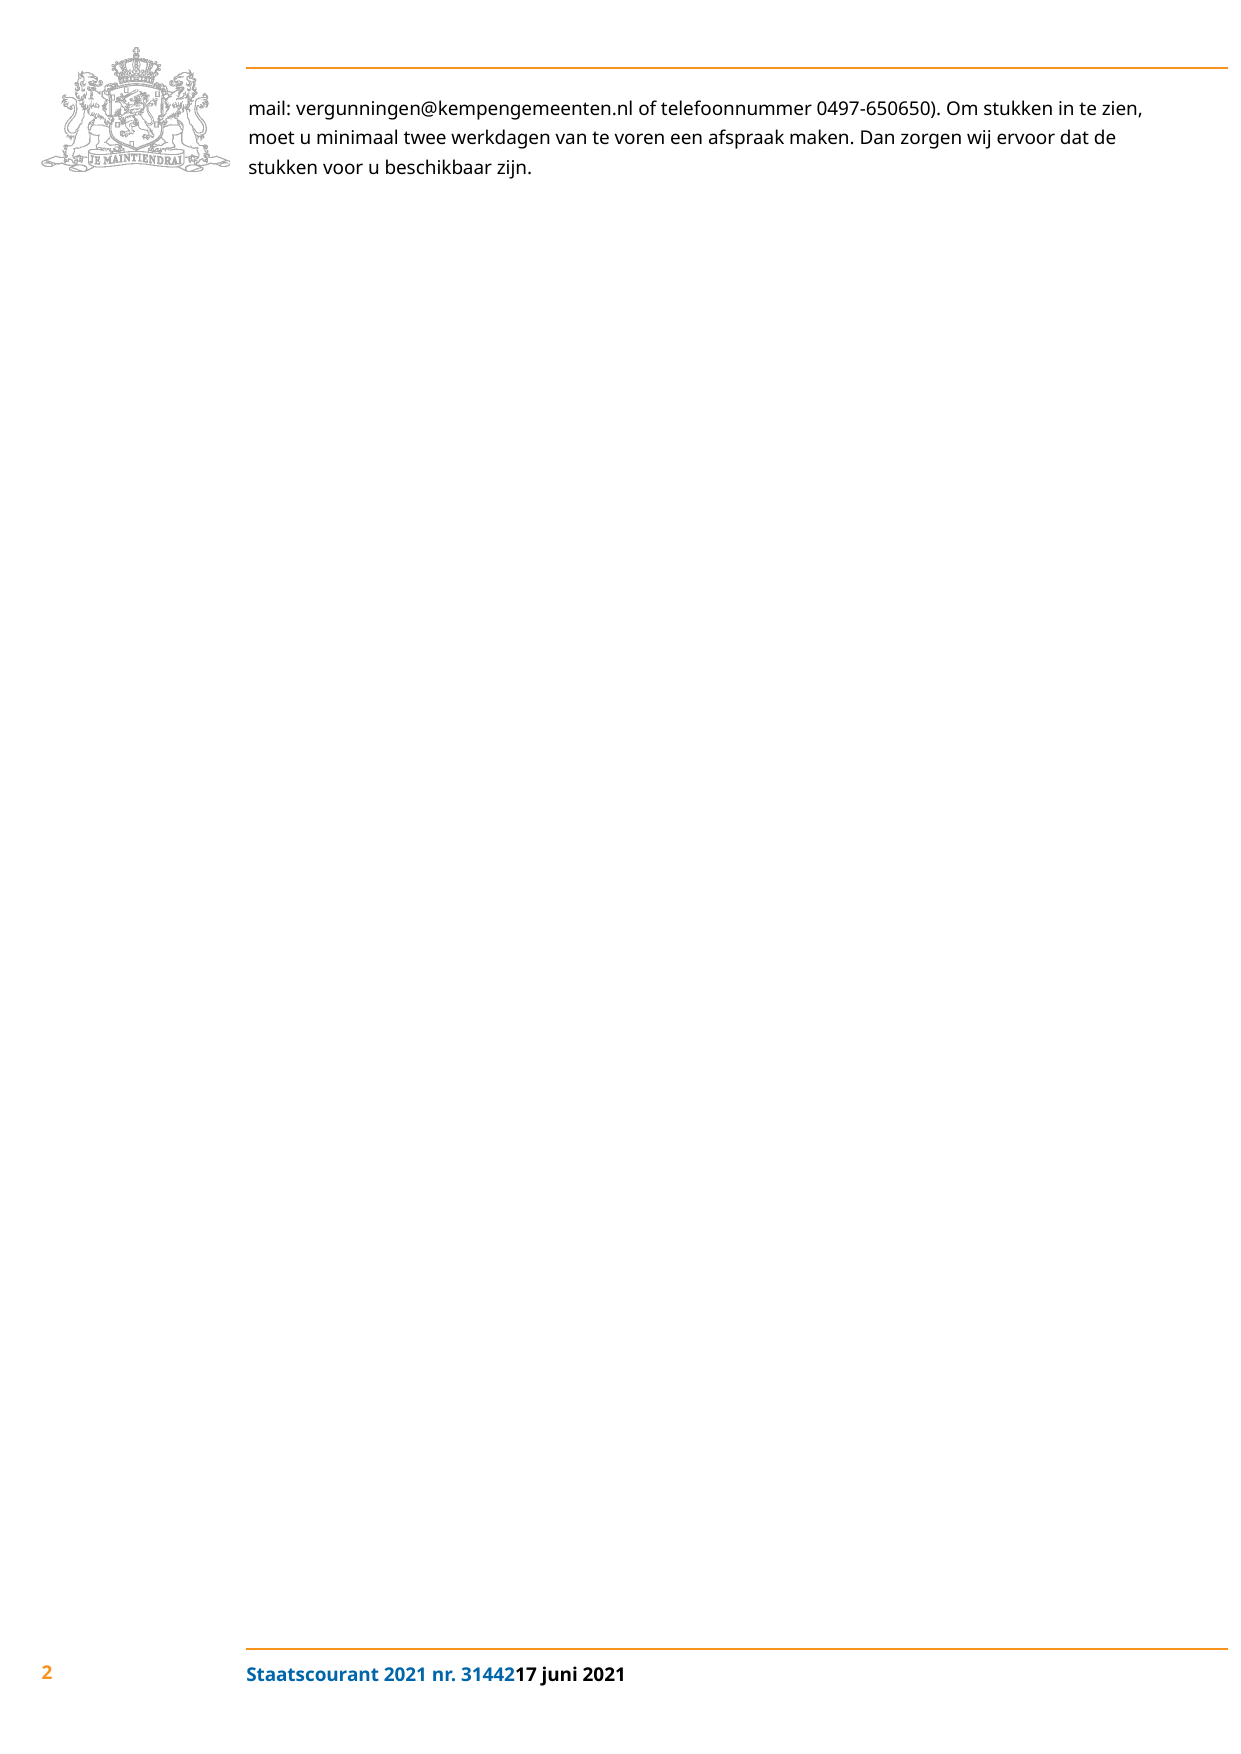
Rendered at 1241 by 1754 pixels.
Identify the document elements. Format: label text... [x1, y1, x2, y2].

picture [41, 47, 231, 172]
text mail: vergunningen@kempengemeenten.nl of telefoonnummer 0497-650650). Om stukken in te zien, moet u minimaal twee werkdagen van te voren een afspraak maken. Dan zorgen wij ervoor dat de stukken voor u beschikbaar zijn. [248, 95, 1152, 180]
